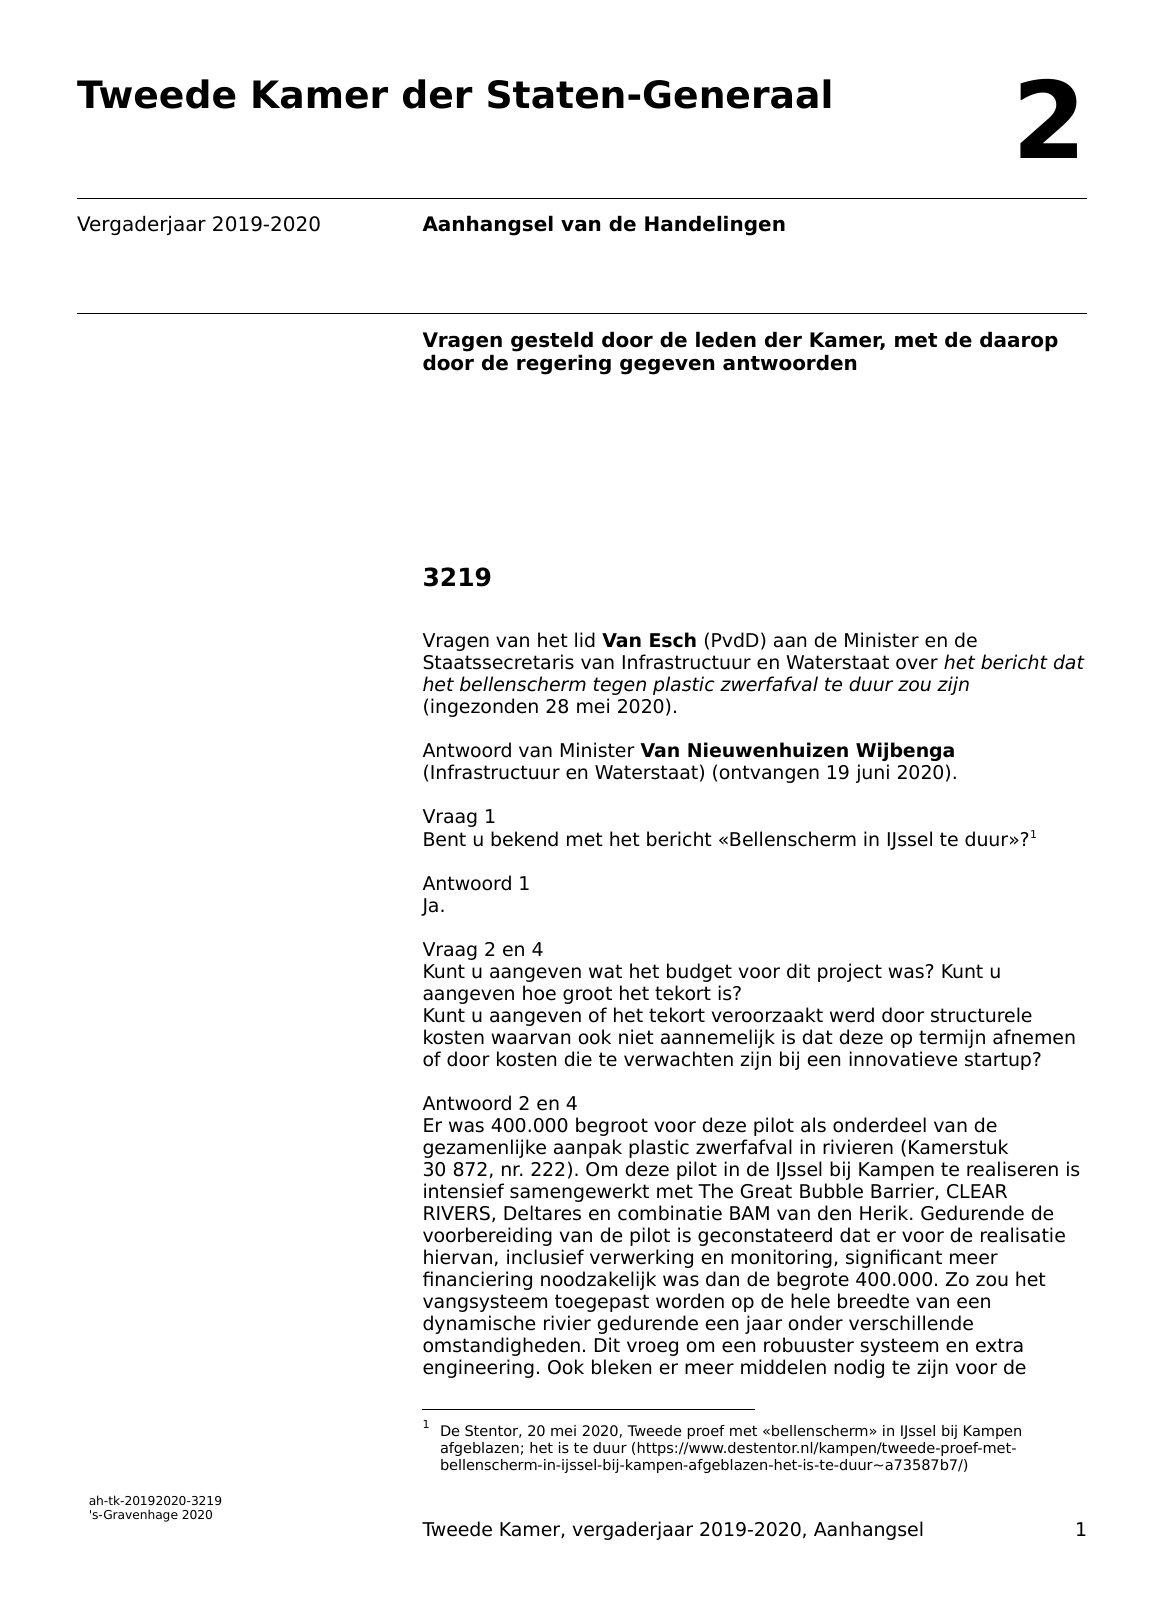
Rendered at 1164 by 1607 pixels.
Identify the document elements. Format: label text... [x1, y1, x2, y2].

text Er was 400.000 begroot voor deze pilot als onderdeel van de gezamenlijke aanpak plastic zwerfafval in rivieren (Kamerstuk 30 872, nr. 222). Om deze pilot in de IJssel bij Kampen te realiseren is intensief samengewerkt met The Great Bubble Barrier, CLEAR RIVERS, Deltares en combinatie BAM van den Herik. Gedurende de voorbereiding van de pilot is geconstateerd dat er voor de realisatie hiervan, inclusief verwerking en monitoring, significant meer financiering noodzakelijk was dan de begrote 400.000. Zo zou het vangsysteem toegepast worden op de hele breedte van een dynamische rivier gedurende een jaar onder verschillende omstandigheden. Dit vroeg om een robuuster systeem en extra engineering. Ook bleken er meer middelen nodig te zijn voor de [422, 1115, 1087, 1378]
text Kunt u aangeven of het tekort veroorzaakt werd door structurele kosten waarvan ook niet aannemelijk is dat deze op termijn afnemen of door kosten die te verwachten zijn bij een innovatieve startup? [422, 1005, 1087, 1071]
text Vraag 1 [422, 806, 1087, 828]
text ah-tk-20192020-3219 [88, 1494, 323, 1508]
text Antwoord 1 [422, 873, 1087, 894]
table_cell Vragen gesteld door de leden der Kamer, met de daarop door de regering gegeven antwoorden [422, 314, 1087, 375]
text Vraag 2 en 4 [422, 939, 1087, 961]
text De Stentor, 20 mei 2020, Tweede proef met «bellenscherm» in IJssel bij Kampen afgeblazen; het is te duur (https://www.destentor.nl/kampen/tweede-proef-met-bellenscherm-in-ijssel-bij-kampen-afgeblazen-het-is-te-duur~a73587b7/) [422, 1418, 1087, 1474]
text Antwoord van Minister Van Nieuwenhuizen Wijbenga (Infrastructuur en Waterstaat) (ontvangen 19 juni 2020). [422, 740, 1087, 784]
table_header 2 [886, 59, 1087, 198]
table_cell Vergaderjaar 2019-2020 [77, 199, 422, 313]
table_cell [77, 314, 422, 375]
text Bent u bekend met het bericht «Bellenscherm in IJssel te duur»? [422, 828, 1087, 850]
text Kunt u aangeven wat het budget voor dit project was? Kunt u aangeven hoe groot het tekort is? [422, 961, 1087, 1005]
text Antwoord 2 en 4 [422, 1093, 1087, 1115]
table_header Tweede Kamer der Staten-Generaal [77, 59, 886, 198]
text 3219 [422, 563, 1087, 592]
table_cell Aanhangsel van de Handelingen [422, 199, 1087, 313]
text 's-Gravenhage 2020 [88, 1508, 323, 1522]
text Ja. [422, 894, 1087, 917]
text Vragen van het lid Van Esch (PvdD) aan de Minister en de Staatssecretaris van Infrastructuur en Waterstaat over het bericht dat het bellenscherm tegen plastic zwerfafval te duur zou zijn (ingezonden 28 mei 2020). [422, 630, 1087, 718]
